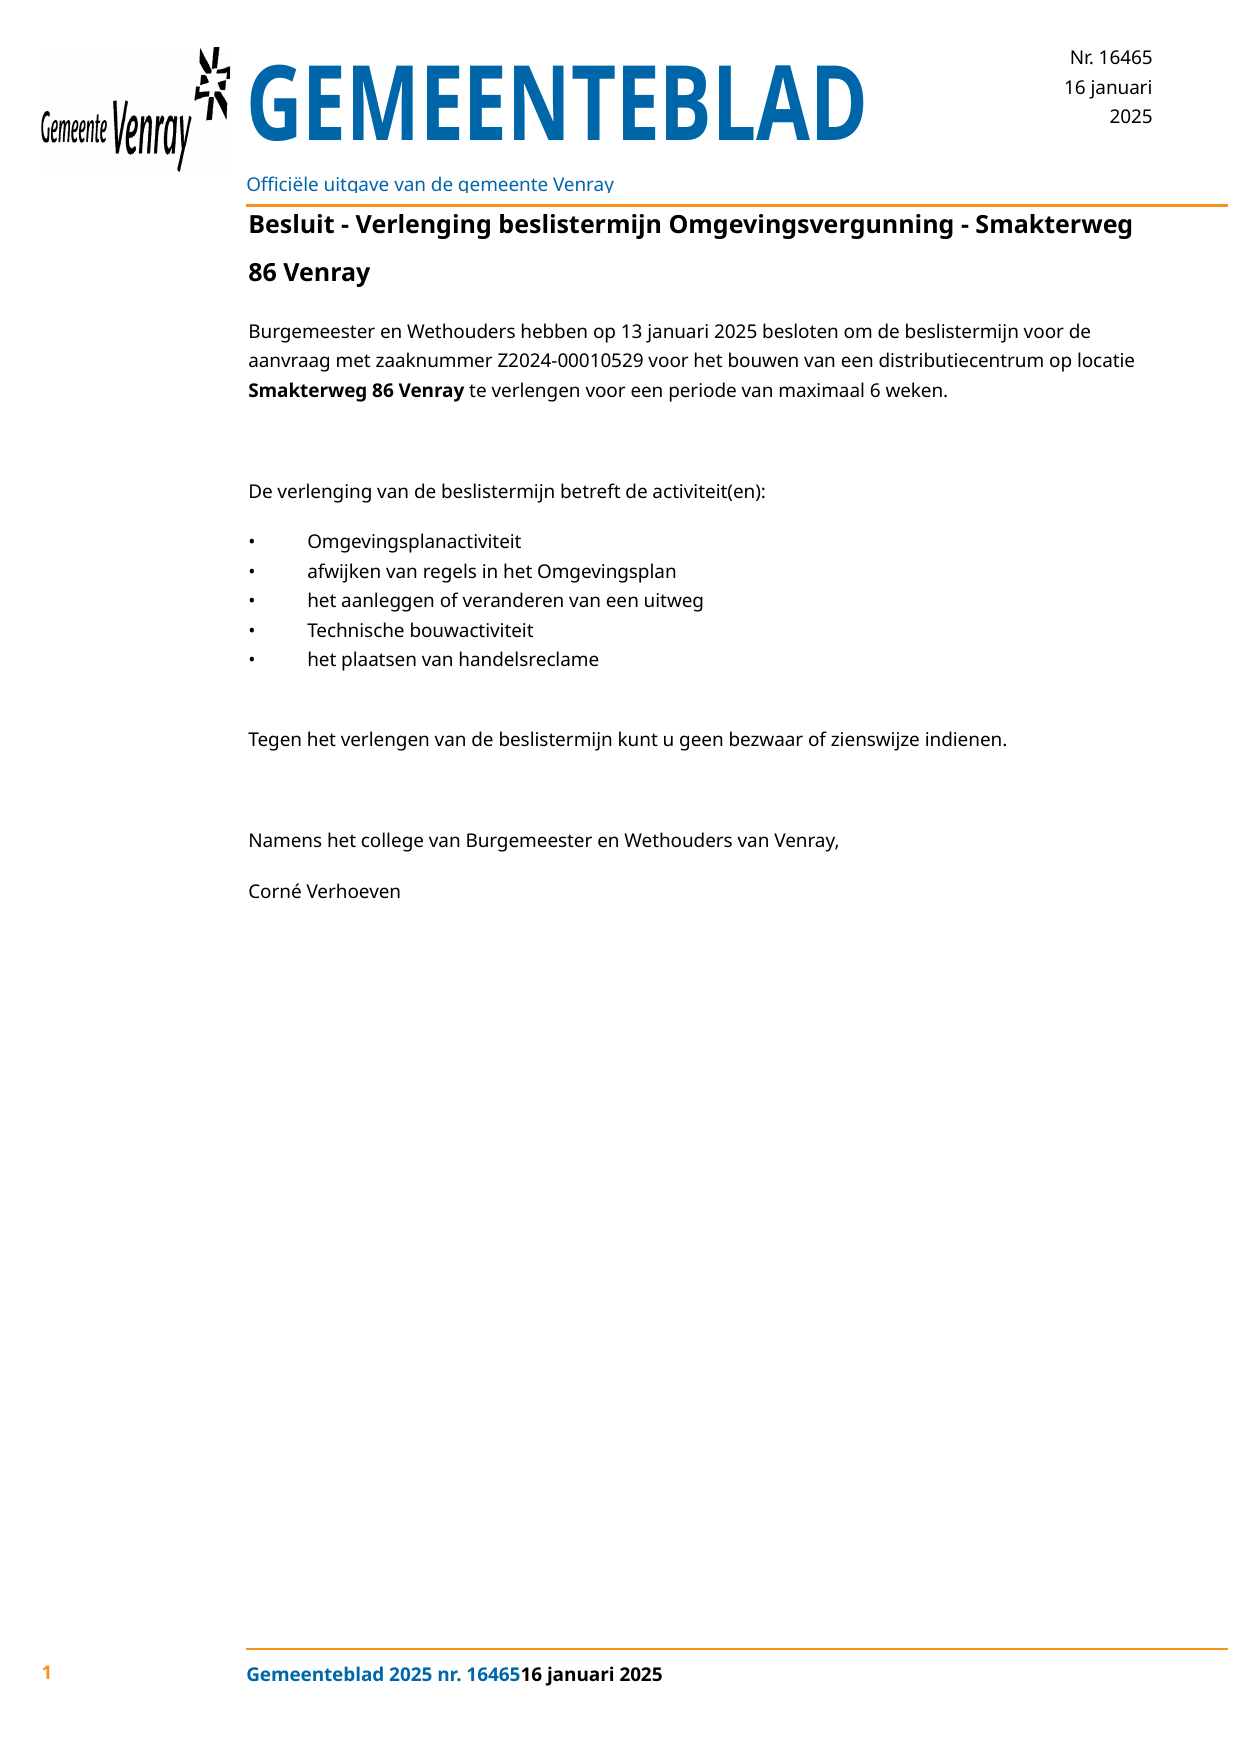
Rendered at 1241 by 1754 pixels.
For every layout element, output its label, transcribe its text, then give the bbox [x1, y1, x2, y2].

list het plaatsen van handelsreclame [248, 647, 1152, 672]
text Besluit - Verlenging beslistermijn Omgevingsvergunning - Smakterweg 86 Venray [248, 207, 1152, 288]
text Burgemeester en Wethouders hebben op 13 januari 2025 besloten om de beslistermijn voor de aanvraag met zaaknummer Z2024-00010529 voor het bouwen van een distributiecentrum op locatie Smakterweg 86 Venray te verlengen voor een periode van maximaal 6 weken. [248, 318, 1152, 403]
text Corné Verhoeven [248, 878, 1152, 904]
list Omgevingsplanactiviteit [248, 528, 1152, 554]
text De verlenging van de beslistermijn betreft de activiteit(en): [248, 478, 1152, 504]
text Tegen het verlengen van de beslistermijn kunt u geen bezwaar of zienswijze indienen. [248, 727, 1152, 752]
picture [41, 47, 231, 172]
text Namens het college van Burgemeester en Wethouders van Venray, [248, 827, 1152, 853]
list het aanleggen of veranderen van een uitweg [248, 587, 1152, 613]
list Technische bouwactiviteit [248, 617, 1152, 643]
list afwijken van regels in het Omgevingsplan [248, 558, 1152, 584]
